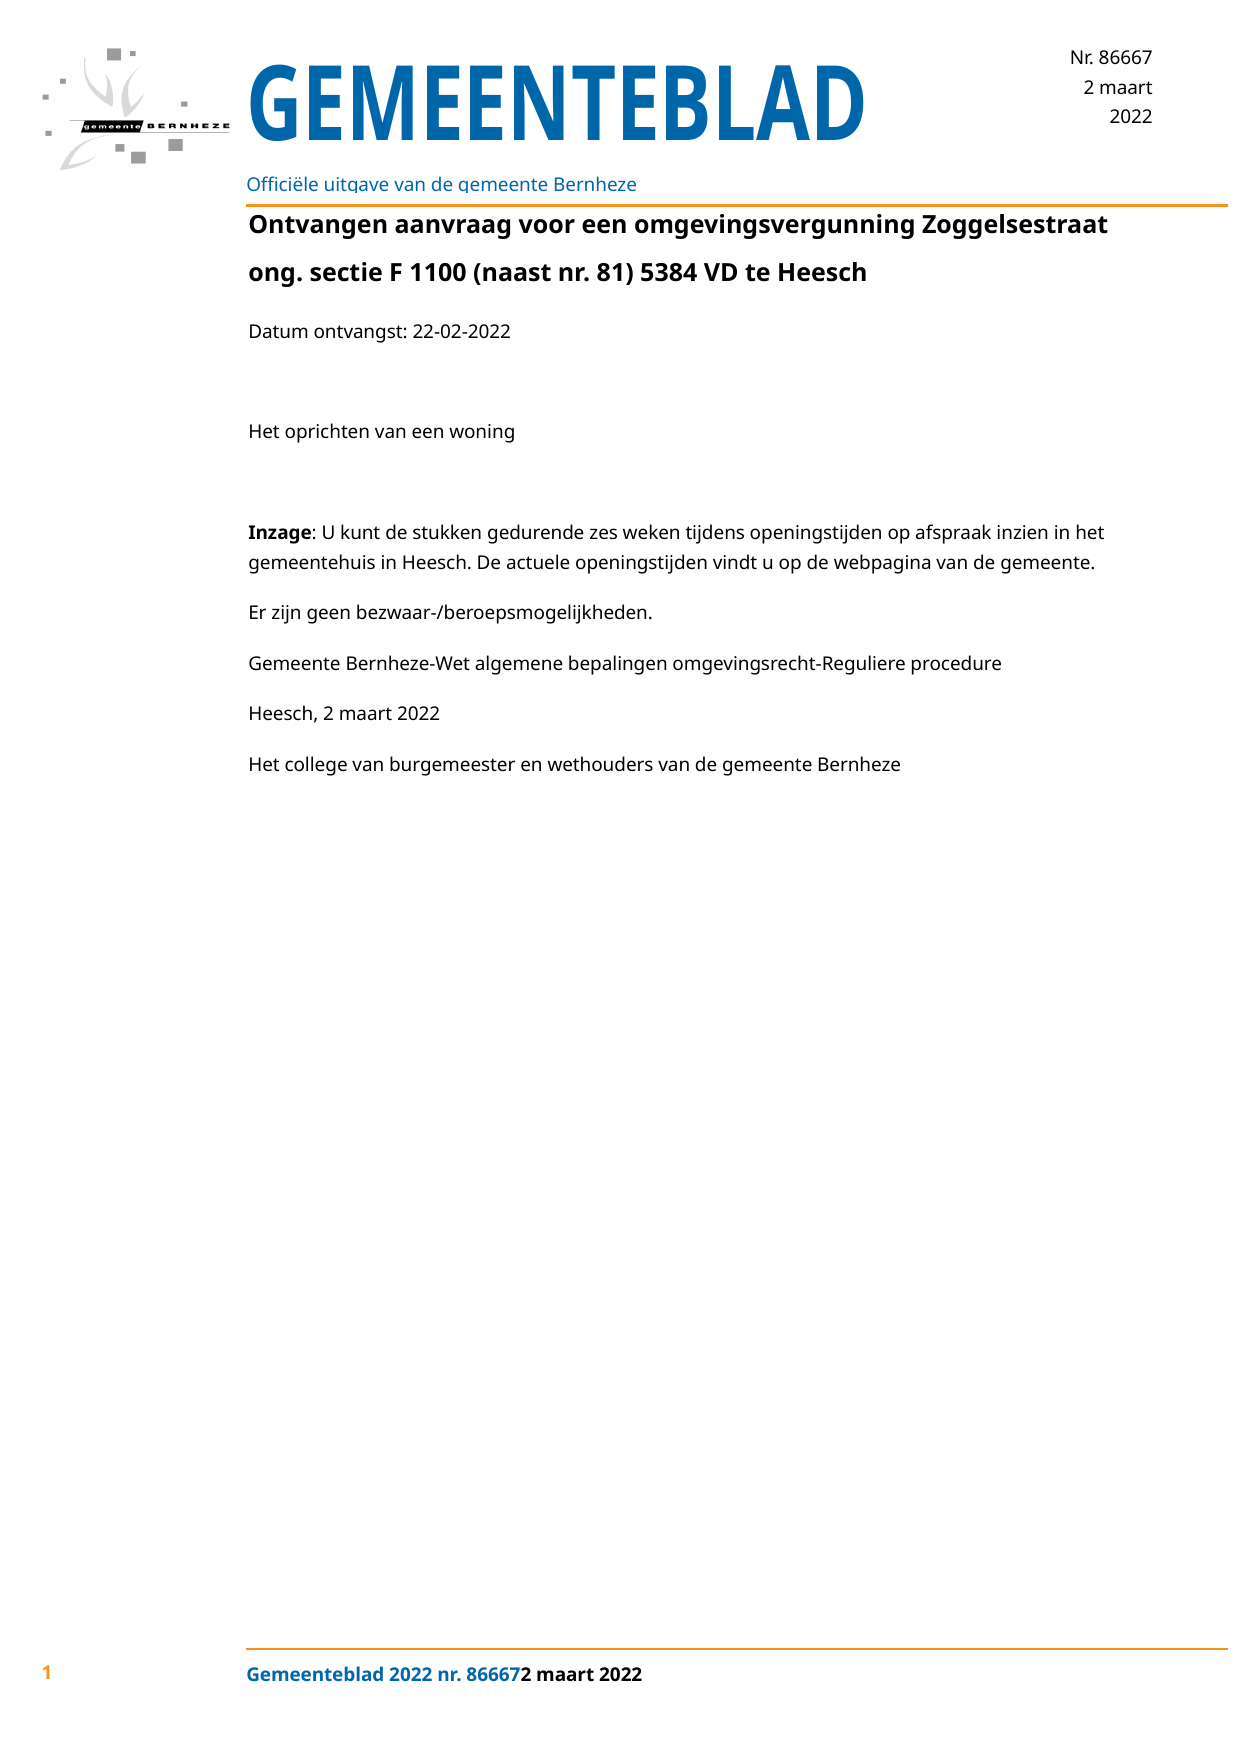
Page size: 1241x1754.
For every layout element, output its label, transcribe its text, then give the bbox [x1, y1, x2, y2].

text Gemeente Bernheze-Wet algemene bepalingen omgevingsrecht-Reguliere procedure [248, 650, 1152, 676]
text Het oprichten van een woning [248, 419, 1152, 444]
picture [41, 47, 231, 172]
text Datum ontvangst: 22-02-2022 [248, 318, 1152, 344]
text Inzage: U kunt de stukken gedurende zes weken tijdens openingstijden op afspraak inzien in het gemeentehuis in Heesch. De actuele openingstijden vindt u op de webpagina van de gemeente. [248, 519, 1152, 575]
text Ontvangen aanvraag voor een omgevingsvergunning Zoggelsestraat ong. sectie F 1100 (naast nr. 81) 5384 VD te Heesch [248, 207, 1152, 288]
text Er zijn geen bezwaar-/beroepsmogelijkheden. [248, 599, 1152, 625]
text Heesch, 2 maart 2022 [248, 700, 1152, 726]
text Het college van burgemeester en wethouders van de gemeente Bernheze [248, 751, 1152, 777]
